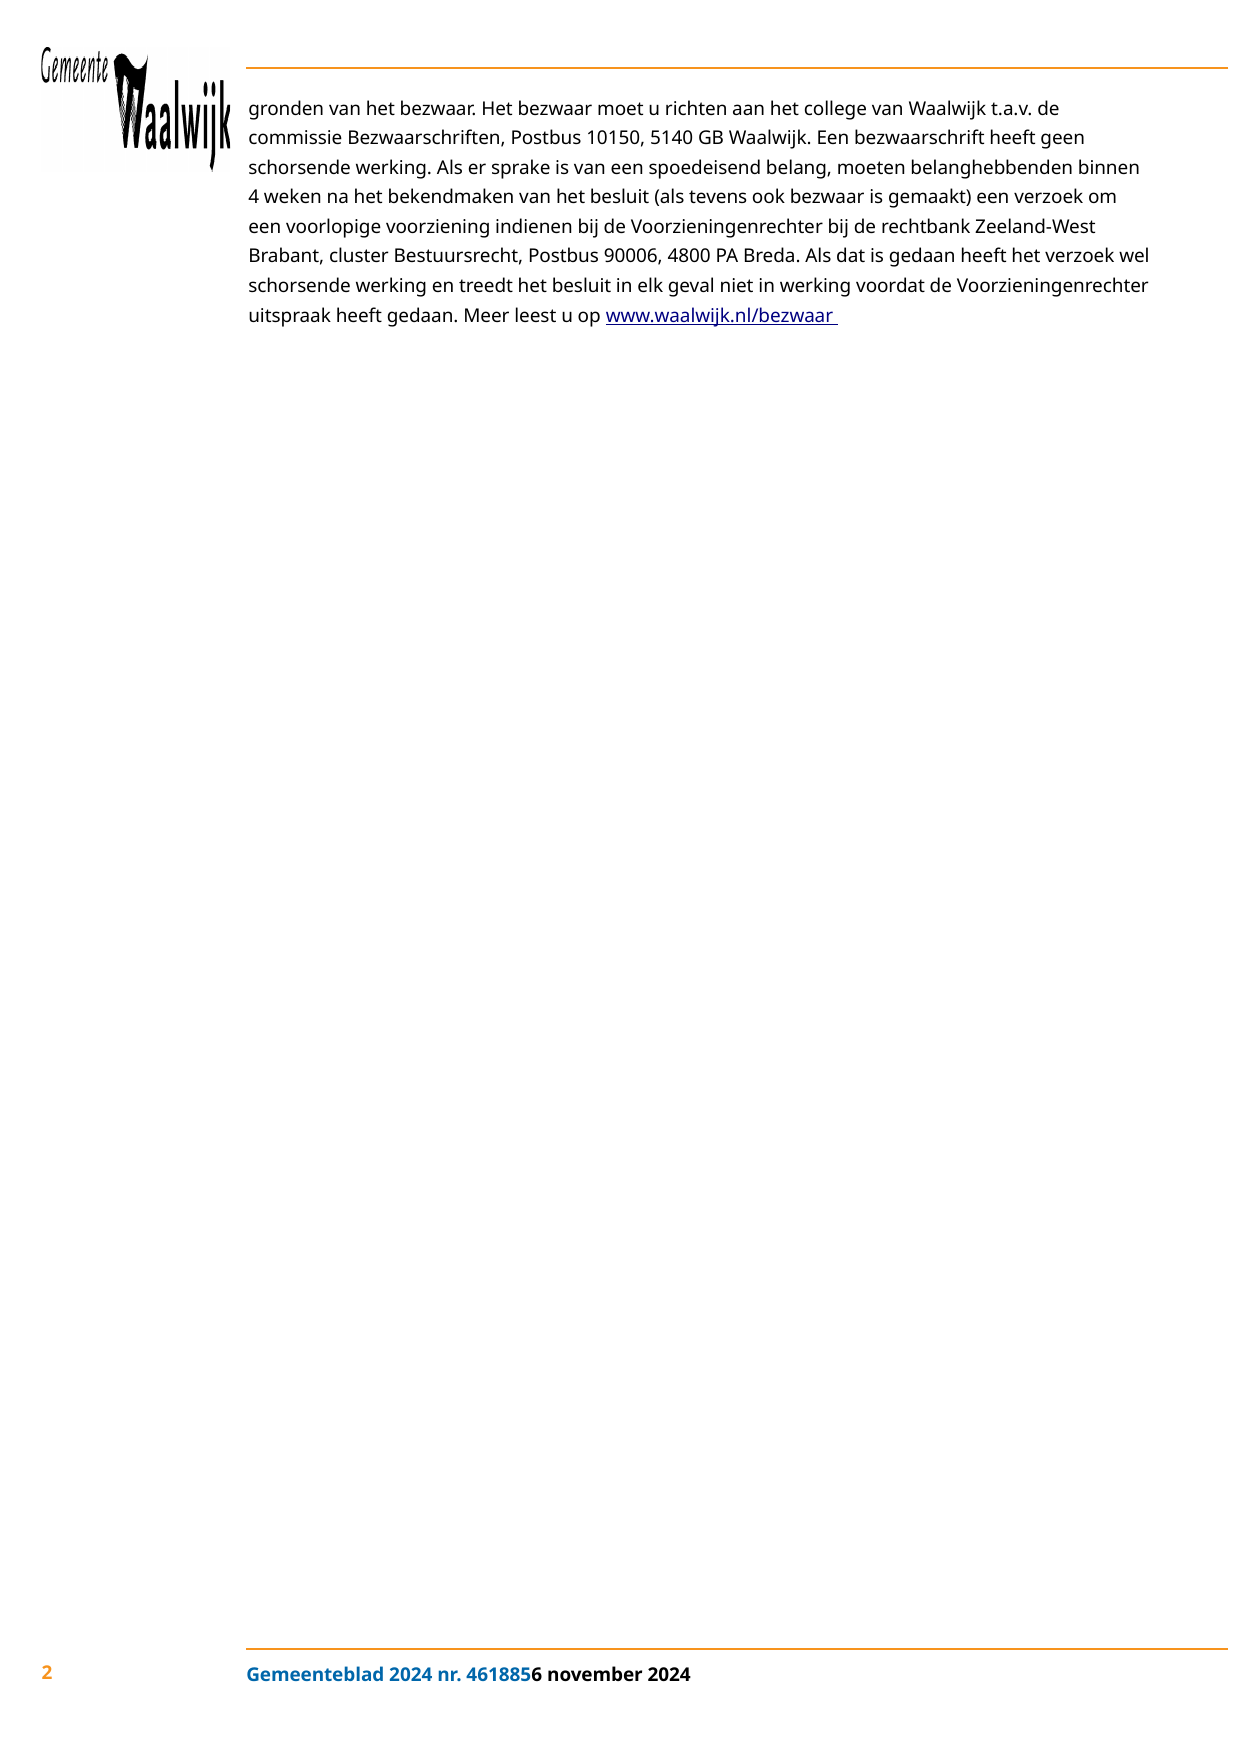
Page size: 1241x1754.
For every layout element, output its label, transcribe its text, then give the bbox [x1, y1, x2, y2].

text gronden van het bezwaar. Het bezwaar moet u richten aan het college van Waalwijk t.a.v. de commissie Bezwaarschriften, Postbus 10150, 5140 GB Waalwijk. Een bezwaarschrift heeft geen schorsende werking. Als er sprake is van een spoedeisend belang, moeten belanghebbenden binnen 4 weken na het bekendmaken van het besluit (als tevens ook bezwaar is gemaakt) een verzoek om een voorlopige voorziening indienen bij de Voorzieningenrechter bij de rechtbank Zeeland-West Brabant, cluster Bestuursrecht, Postbus 90006, 4800 PA Breda. Als dat is gedaan heeft het verzoek wel schorsende werking en treedt het besluit in elk geval niet in werking voordat de Voorzieningenrechter uitspraak heeft gedaan. Meer leest u op www.waalwijk.nl/bezwaar [248, 95, 1152, 328]
picture [41, 47, 231, 172]
